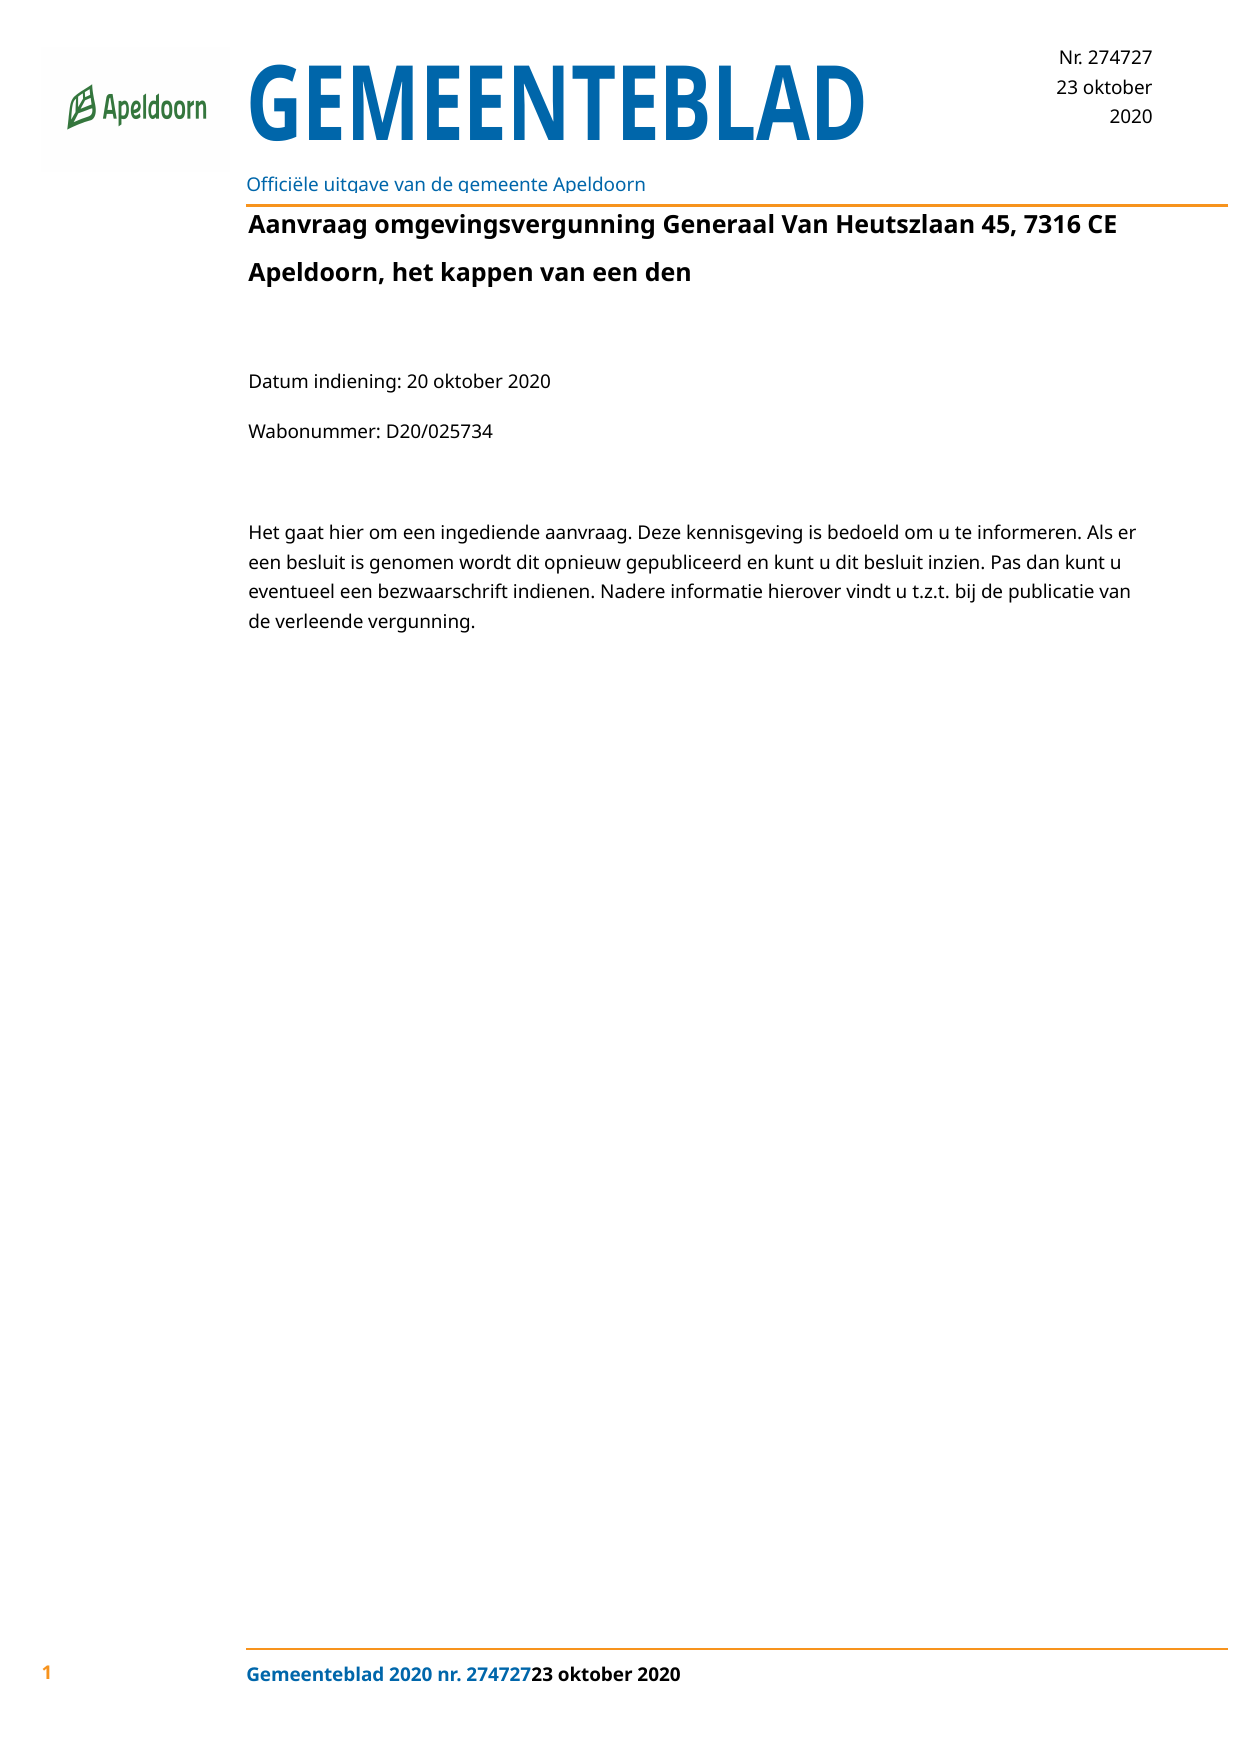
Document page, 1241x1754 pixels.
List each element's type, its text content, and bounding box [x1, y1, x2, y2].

text Datum indiening: 20 oktober 2020 [248, 368, 1152, 394]
text Aanvraag omgevingsvergunning Generaal Van Heutszlaan 45, 7316 CE Apeldoorn, het kappen van een den [248, 207, 1152, 288]
picture [41, 47, 231, 172]
text Het gaat hier om een ingediende aanvraag. Deze kennisgeving is bedoeld om u te informeren. Als er een besluit is genomen wordt dit opnieuw gepubliceerd en kunt u dit besluit inzien. Pas dan kunt u eventueel een bezwaarschrift indienen. Nadere informatie hierover vindt u t.z.t. bij de publicatie van de verleende vergunning. [248, 519, 1152, 634]
text Wabonummer: D20/025734 [248, 419, 1152, 444]
